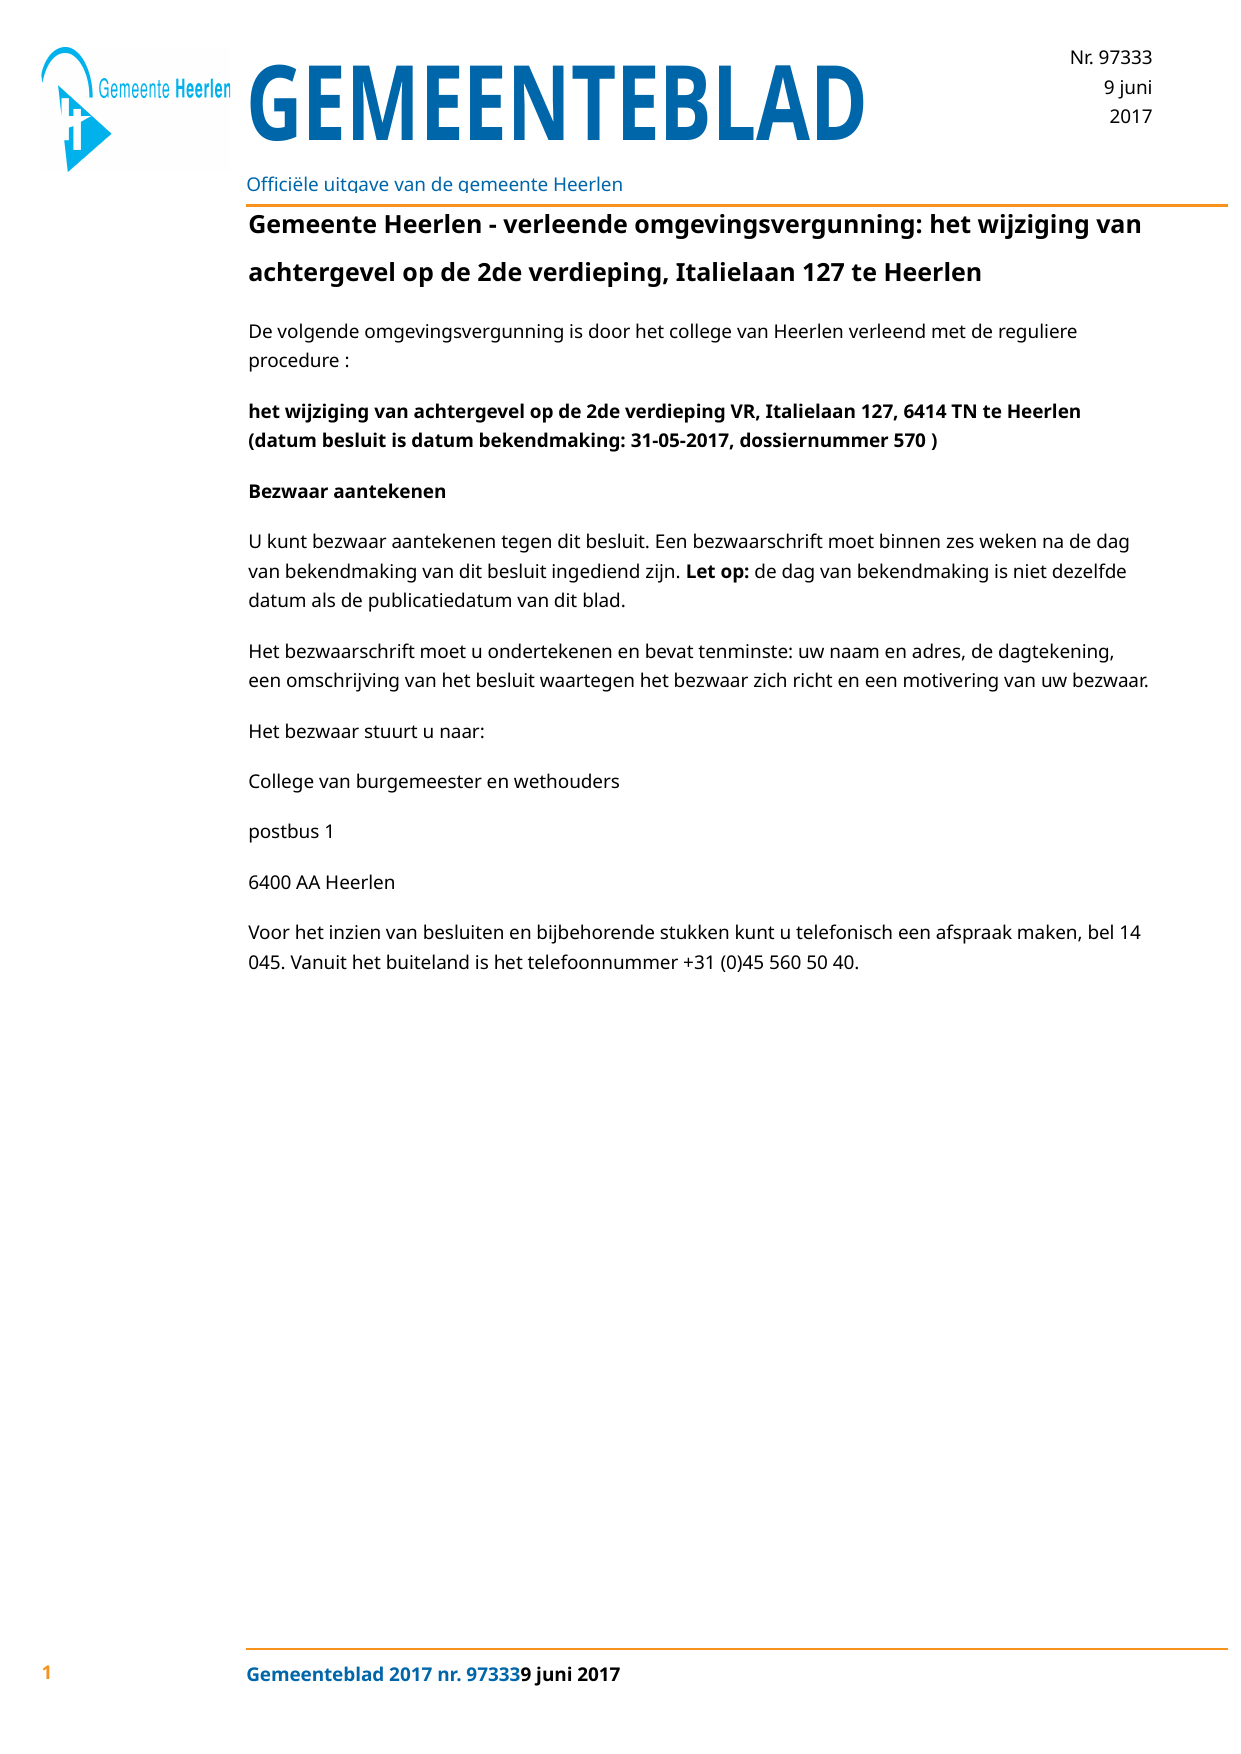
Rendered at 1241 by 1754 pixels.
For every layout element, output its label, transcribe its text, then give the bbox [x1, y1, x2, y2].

text Voor het inzien van besluiten en bijbehorende stukken kunt u telefonisch een afspraak maken, bel 14 045. Vanuit het buiteland is het telefoonnummer +31 (0)45 560 50 40. [248, 919, 1152, 975]
text College van burgemeester en wethouders [248, 768, 1152, 794]
text Bezwaar aantekenen [248, 478, 1152, 504]
picture [41, 47, 58, 70]
text Het bezwaarschrift moet u ondertekenen en bevat tenminste: uw naam en adres, de dagtekening, een omschrijving van het besluit waartegen het bezwaar zich richt en een motivering van uw bezwaar. [248, 638, 1152, 693]
text postbus 1 [248, 819, 1152, 844]
text De volgende omgevingsvergunning is door het college van Heerlen verleend met de reguliere procedure : [248, 318, 1152, 373]
picture [41, 47, 231, 172]
text Gemeente Heerlen - verleende omgevingsvergunning: het wijziging van achtergevel op de 2de verdieping, Italielaan 127 te Heerlen [248, 207, 1152, 288]
text 6400 AA Heerlen [248, 869, 1152, 895]
text U kunt bezwaar aantekenen tegen dit besluit. Een bezwaarschrift moet binnen zes weken na de dag van bekendmaking van dit besluit ingediend zijn. Let op: de dag van bekendmaking is niet dezelfde datum als de publicatiedatum van dit blad. [248, 528, 1152, 613]
text het wijziging van achtergevel op de 2de verdieping VR, Italielaan 127, 6414 TN te Heerlen (datum besluit is datum bekendmaking: 31-05-2017, dossiernummer 570 ) [248, 398, 1152, 453]
text Het bezwaar stuurt u naar: [248, 718, 1152, 744]
